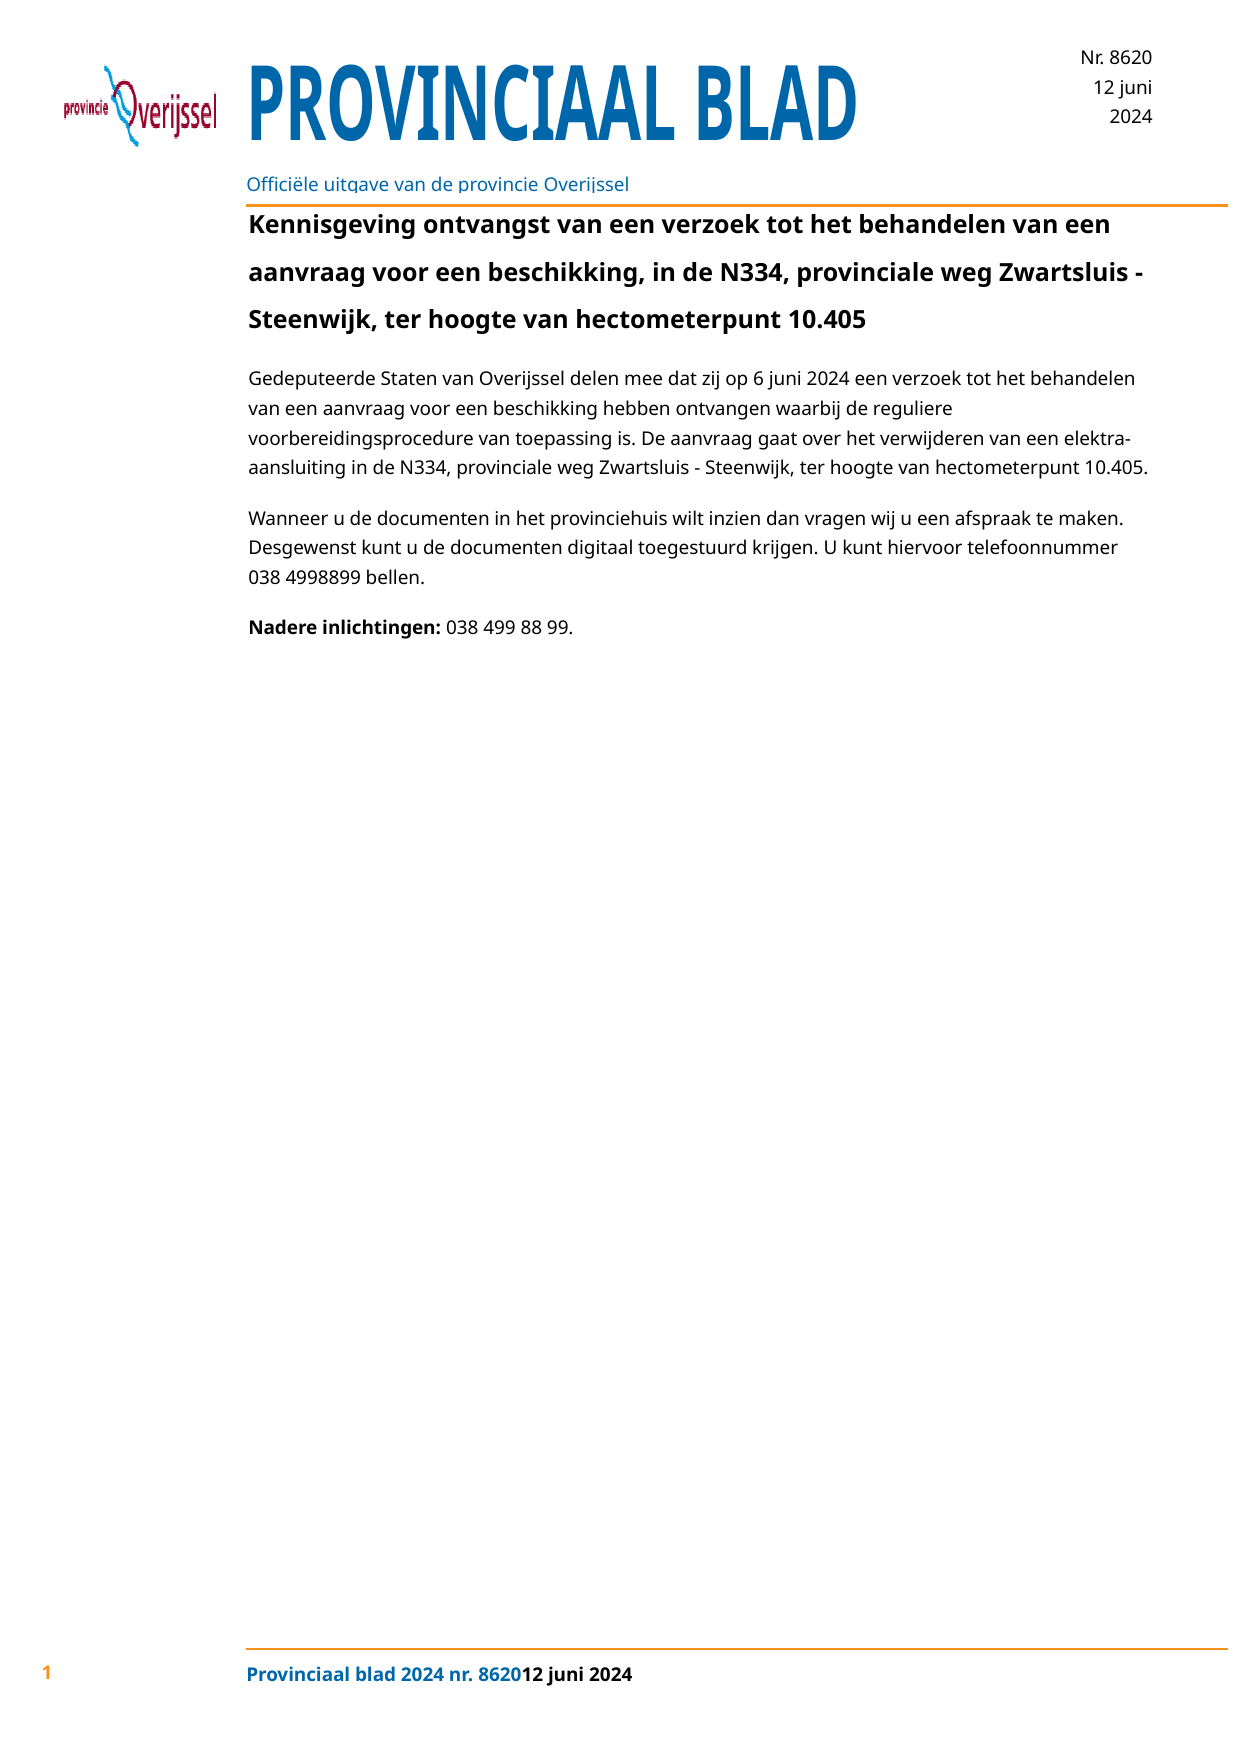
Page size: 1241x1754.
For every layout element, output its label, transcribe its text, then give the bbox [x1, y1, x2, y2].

text Nadere inlichtingen: 038 499 88 99. [248, 614, 1152, 640]
text Gedeputeerde Staten van Overijssel delen mee dat zij op 6 juni 2024 een verzoek tot het behandelen van een aanvraag voor een beschikking hebben ontvangen waarbij de reguliere voorbereidingsprocedure van toepassing is. De aanvraag gaat over het verwijderen van een elektra-aansluiting in de N334, provinciale weg Zwartsluis - Steenwijk, ter hoogte van hectometerpunt 10.405. [248, 366, 1152, 480]
text Wanneer u de documenten in het provinciehuis wilt inzien dan vragen wij u een afspraak te maken. Desgewenst kunt u de documenten digitaal toegestuurd krijgen. U kunt hiervoor telefoonnummer 038 4998899 bellen. [248, 505, 1152, 589]
text Kennisgeving ontvangst van een verzoek tot het behandelen van een aanvraag voor een beschikking, in de N334, provinciale weg Zwartsluis - Steenwijk, ter hoogte van hectometerpunt 10.405 [248, 207, 1152, 336]
picture [41, 47, 231, 172]
